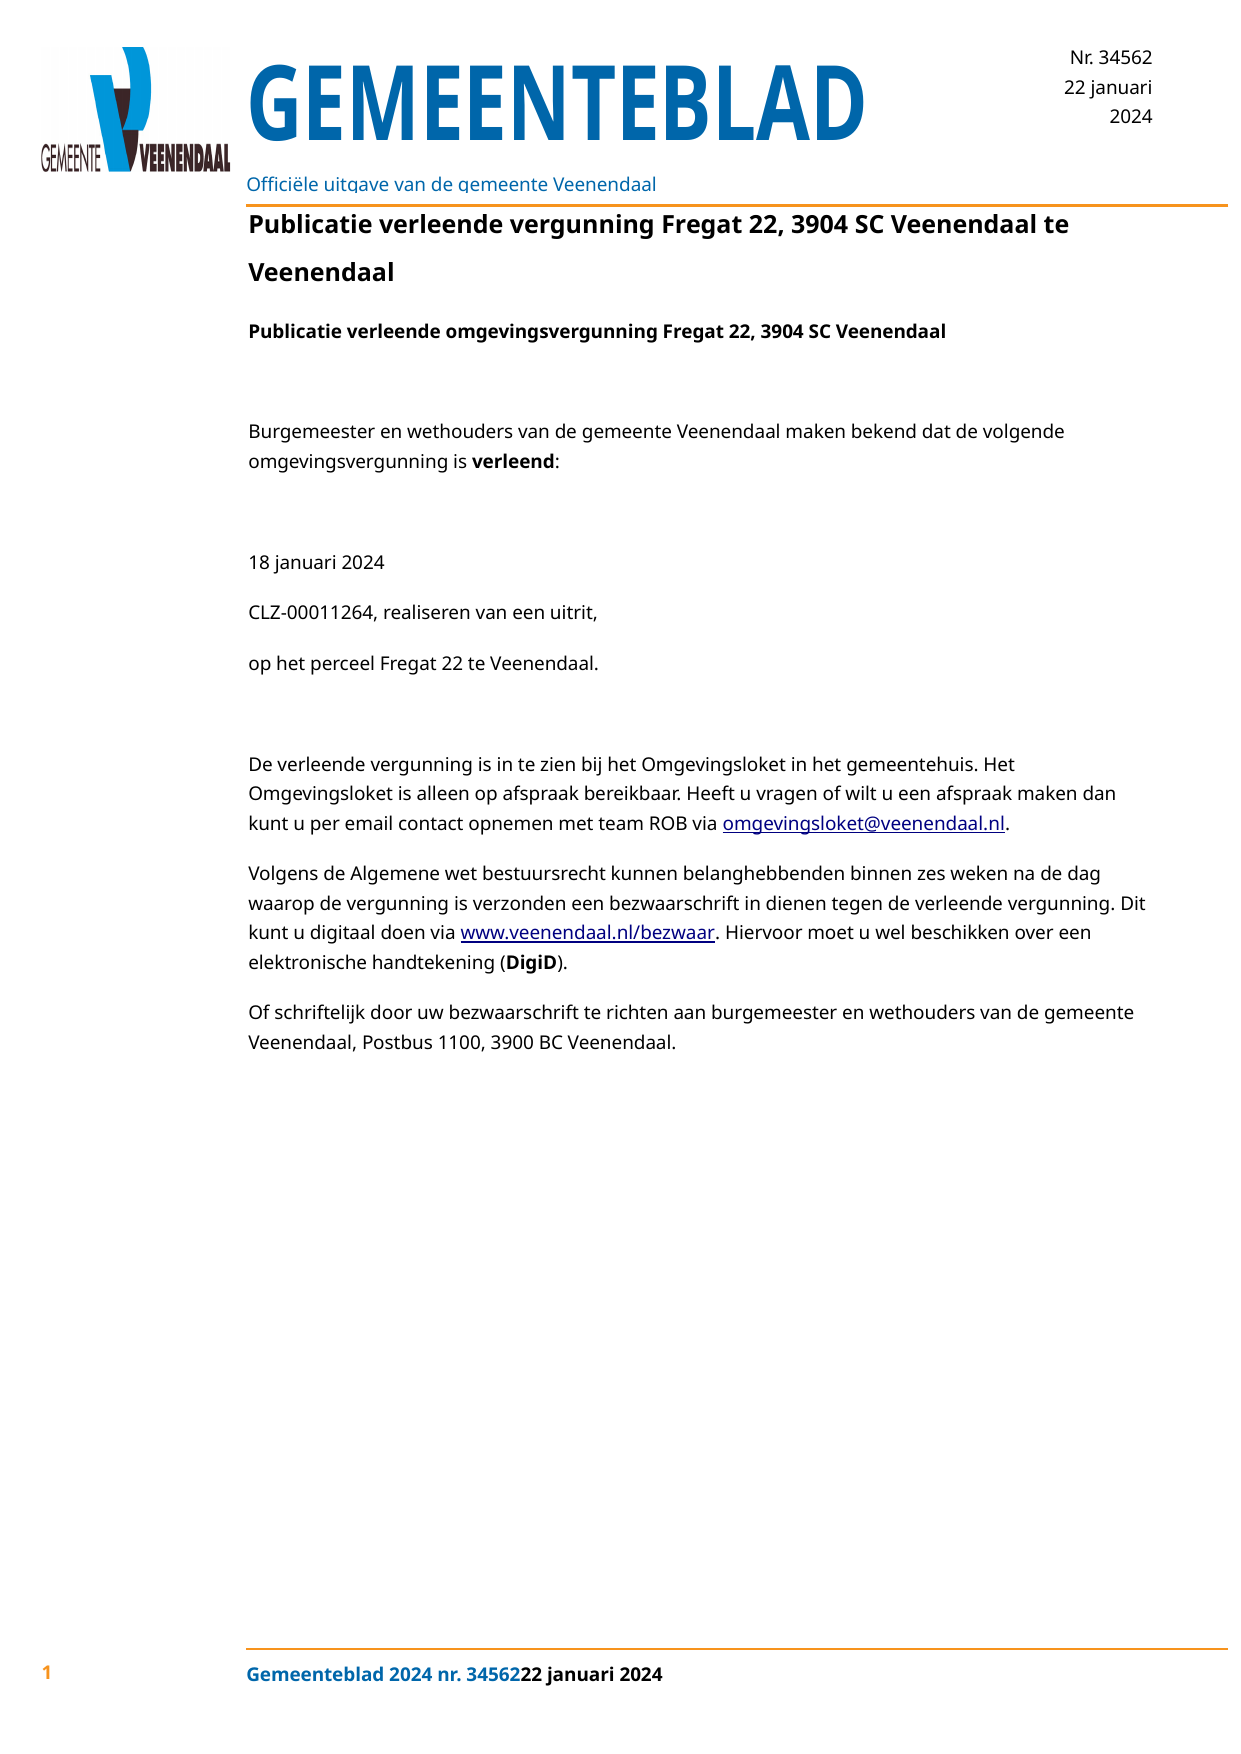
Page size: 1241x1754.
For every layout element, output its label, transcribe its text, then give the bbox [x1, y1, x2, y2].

text Of schriftelijk door uw bezwaarschrift te richten aan burgemeester en wethouders van de gemeente Veenendaal, Postbus 1100, 3900 BC Veenendaal. [248, 999, 1152, 1055]
text Publicatie verleende omgevingsvergunning Fregat 22, 3904 SC Veenendaal [248, 318, 1152, 344]
text Burgemeester en wethouders van de gemeente Veenendaal maken bekend dat de volgende omgevingsvergunning is verleend: [248, 419, 1152, 474]
text Publicatie verleende vergunning Fregat 22, 3904 SC Veenendaal te Veenendaal [248, 207, 1152, 288]
picture [41, 47, 130, 172]
text CLZ-00011264, realiseren van een uitrit, [248, 599, 1152, 625]
text 18 januari 2024 [248, 549, 1152, 575]
picture [123, 47, 231, 172]
text De verleende vergunning is in te zien bij het Omgevingsloket in het gemeentehuis. Het Omgevingsloket is alleen op afspraak bereikbaar. Heeft u vragen of wilt u een afspraak maken dan kunt u per email contact opnemen met team ROB via omgevingsloket@veenendaal.nl. [248, 751, 1152, 836]
text op het perceel Fregat 22 te Veenendaal. [248, 650, 1152, 676]
text Volgens de Algemene wet bestuursrecht kunnen belanghebbenden binnen zes weken na de dag waarop de vergunning is verzonden een bezwaarschrift in dienen tegen de verleende vergunning. Dit kunt u digitaal doen via www.veenendaal.nl/bezwaar. Hiervoor moet u wel beschikken over een elektronische handtekening (DigiD). [248, 860, 1152, 975]
